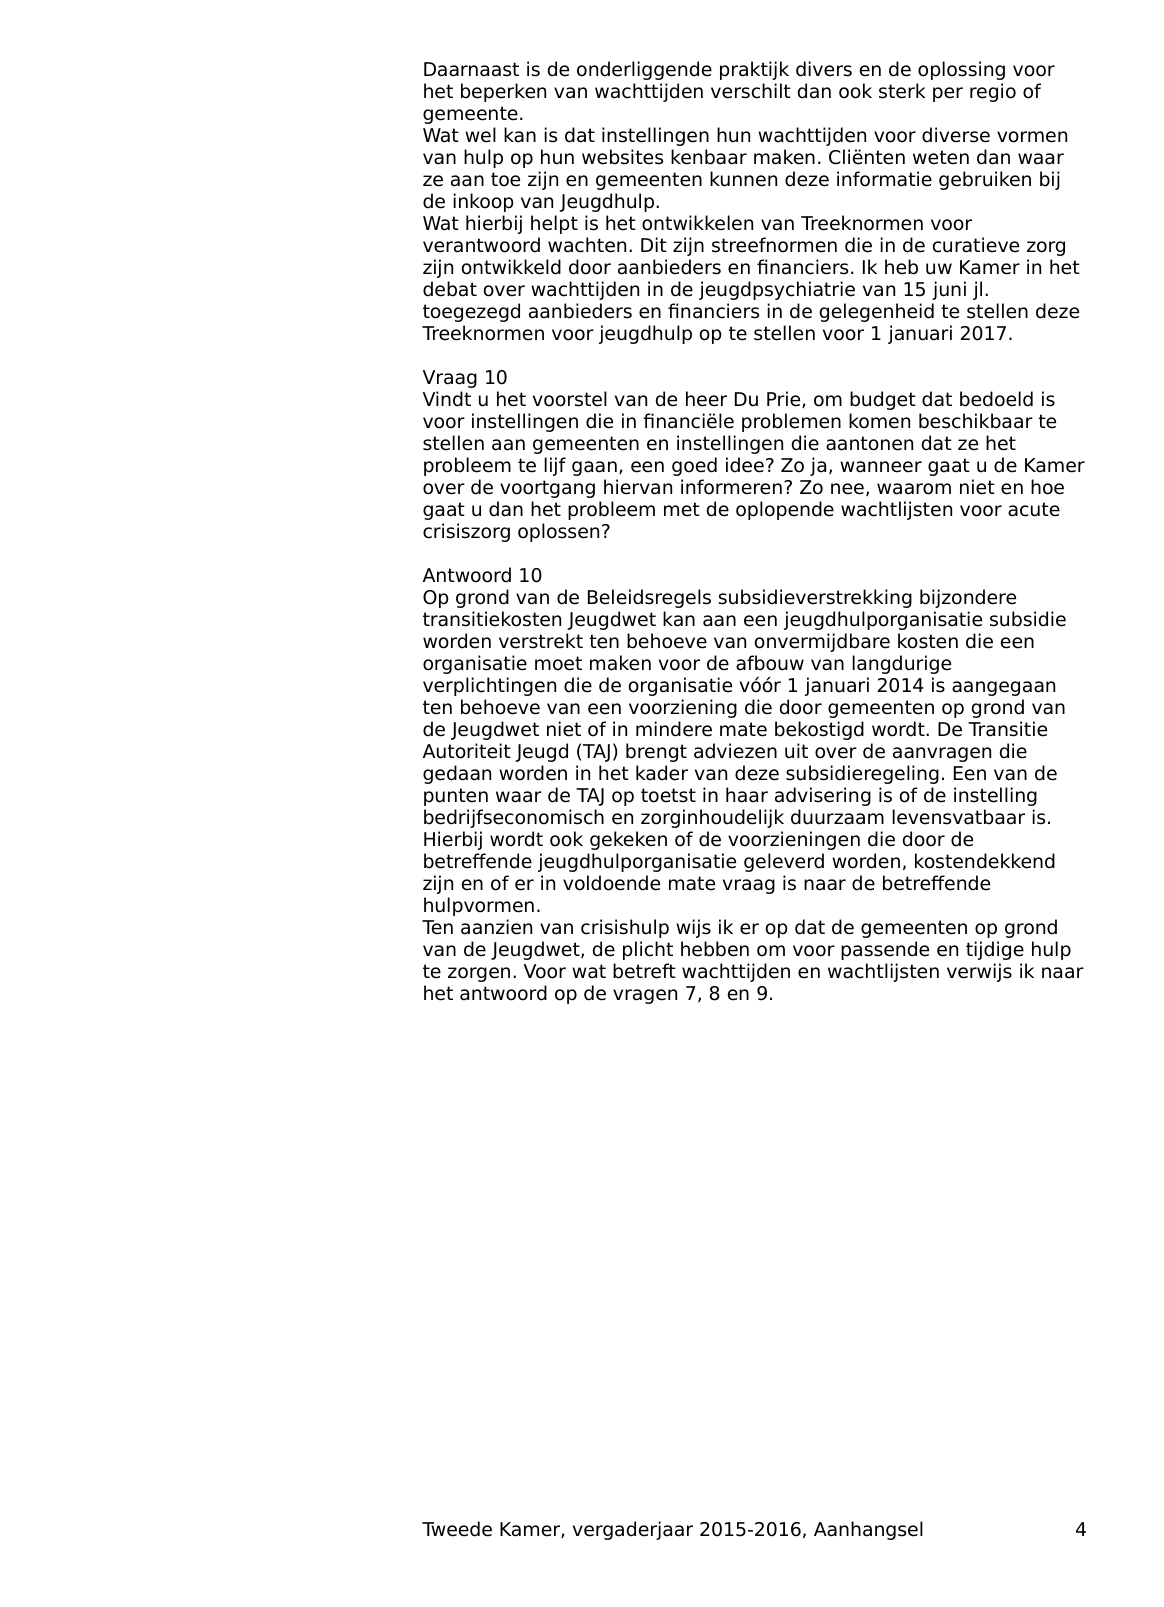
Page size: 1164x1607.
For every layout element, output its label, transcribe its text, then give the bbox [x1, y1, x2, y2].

text Vraag 10 [422, 367, 1087, 389]
text Wat hierbij helpt is het ontwikkelen van Treeknormen voor verantwoord wachten. Dit zijn streefnormen die in de curatieve zorg zijn ontwikkeld door aanbieders en financiers. Ik heb uw Kamer in het debat over wachttijden in de jeugdpsychiatrie van 15 juni jl. toegezegd aanbieders en financiers in de gelegenheid te stellen deze Treeknormen voor jeugdhulp op te stellen voor 1 januari 2017. [422, 213, 1087, 345]
text Daarnaast is de onderliggende praktijk divers en de oplossing voor het beperken van wachttijden verschilt dan ook sterk per regio of gemeente. [422, 59, 1087, 125]
text Antwoord 10 [422, 565, 1087, 587]
text Ten aanzien van crisishulp wijs ik er op dat de gemeenten op grond van de Jeugdwet, de plicht hebben om voor passende en tijdige hulp te zorgen. Voor wat betreft wachttijden en wachtlijsten verwijs ik naar het antwoord op de vragen 7, 8 en 9. [422, 917, 1087, 1004]
text Vindt u het voorstel van de heer Du Prie, om budget dat bedoeld is voor instellingen die in financiële problemen komen beschikbaar te stellen aan gemeenten en instellingen die aantonen dat ze het probleem te lijf gaan, een goed idee? Zo ja, wanneer gaat u de Kamer over de voortgang hiervan informeren? Zo nee, waarom niet en hoe gaat u dan het probleem met de oplopende wachtlijsten voor acute crisiszorg oplossen? [422, 389, 1087, 543]
text Op grond van de Beleidsregels subsidieverstrekking bijzondere transitiekosten Jeugdwet kan aan een jeugdhulporganisatie subsidie worden verstrekt ten behoeve van onvermijdbare kosten die een organisatie moet maken voor de afbouw van langdurige verplichtingen die de organisatie vóór 1 januari 2014 is aangegaan ten behoeve van een voorziening die door gemeenten op grond van de Jeugdwet niet of in mindere mate bekostigd wordt. De Transitie Autoriteit Jeugd (TAJ) brengt adviezen uit over de aanvragen die gedaan worden in het kader van deze subsidieregeling. Een van de punten waar de TAJ op toetst in haar advisering is of de instelling bedrijfseconomisch en zorginhoudelijk duurzaam levensvatbaar is. Hierbij wordt ook gekeken of de voorzieningen die door de betreffende jeugdhulporganisatie geleverd worden, kostendekkend zijn en of er in voldoende mate vraag is naar de betreffende hulpvormen. [422, 587, 1087, 917]
text Wat wel kan is dat instellingen hun wachttijden voor diverse vormen van hulp op hun websites kenbaar maken. Cliënten weten dan waar ze aan toe zijn en gemeenten kunnen deze informatie gebruiken bij de inkoop van Jeugdhulp. [422, 125, 1087, 213]
